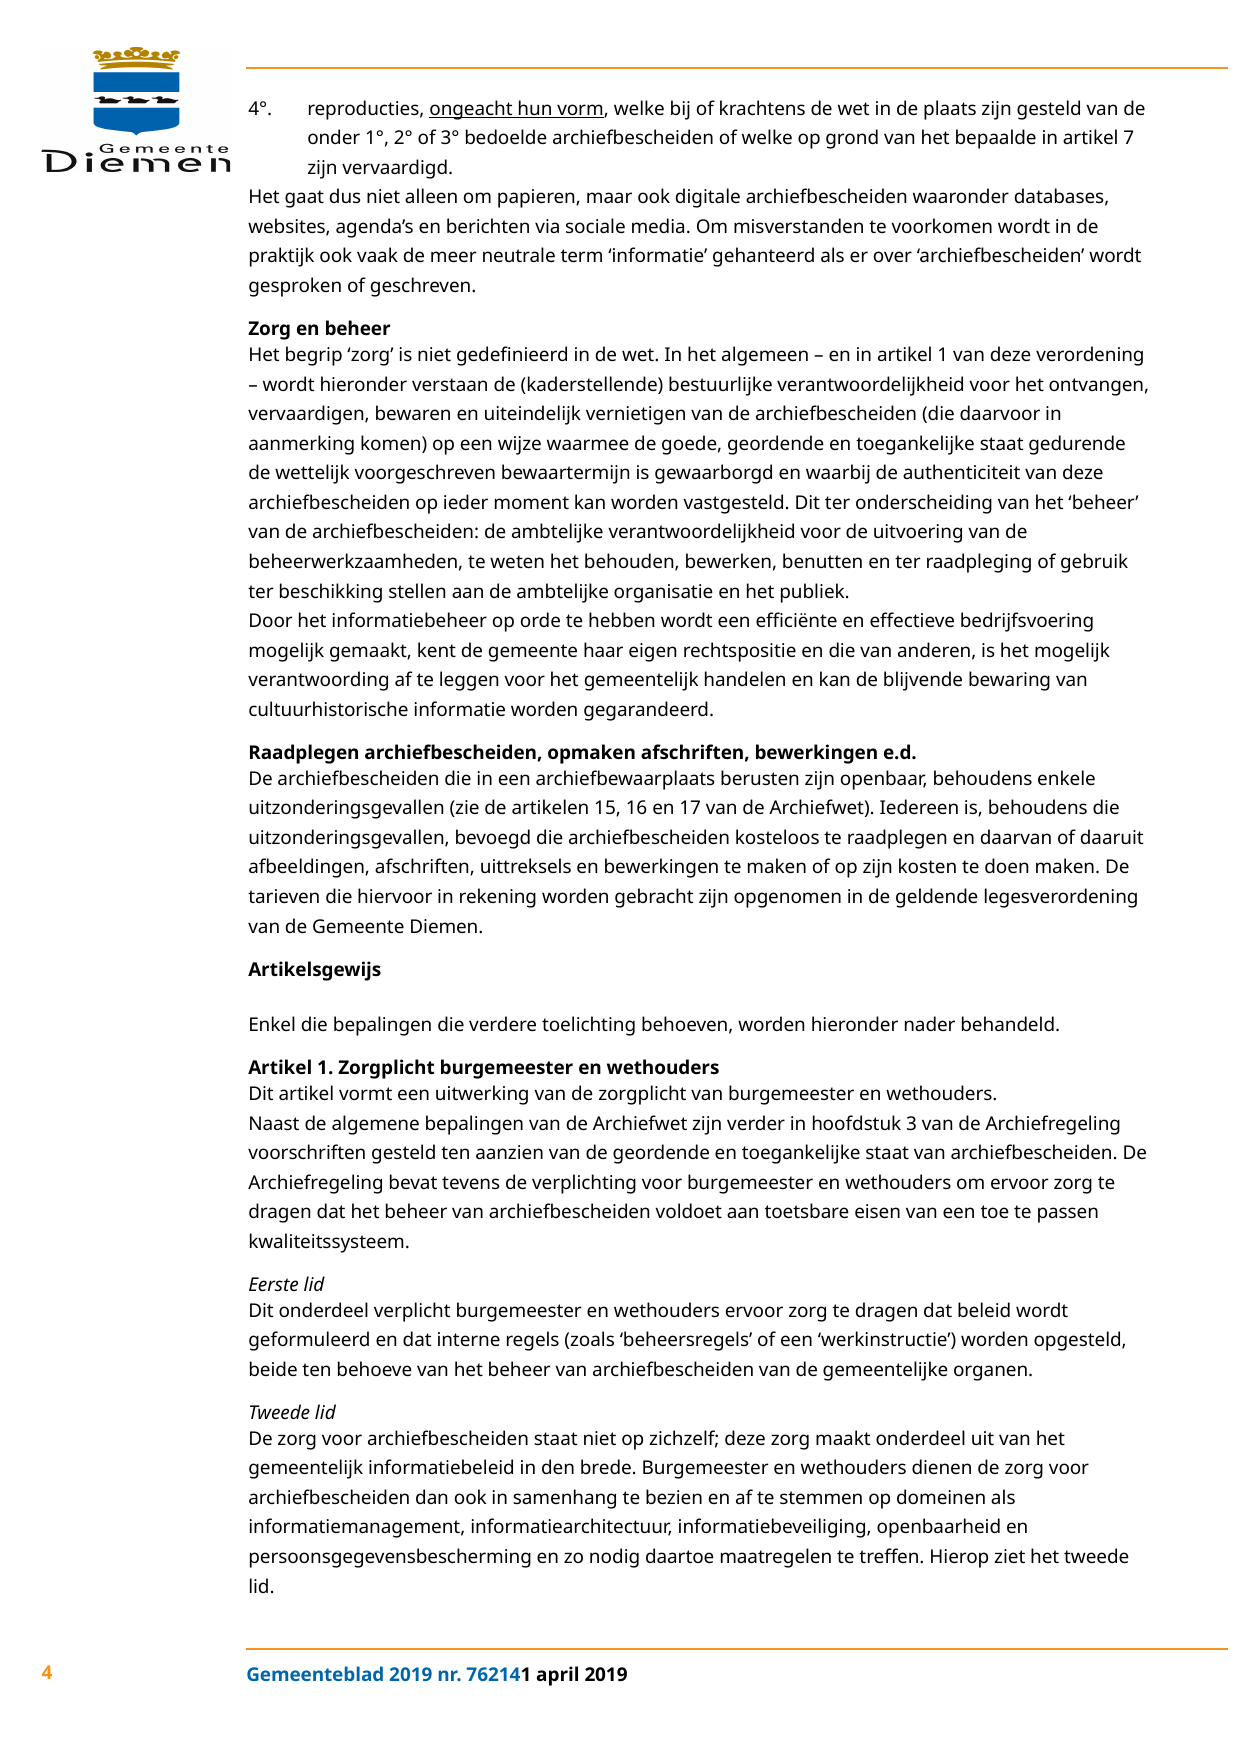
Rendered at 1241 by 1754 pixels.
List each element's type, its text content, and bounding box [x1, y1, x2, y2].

text De archiefbescheiden die in een archiefbewaarplaats berusten zijn openbaar, behoudens enkele uitzonderingsgevallen (zie de artikelen 15, 16 en 17 van de Archiefwet). Iedereen is, behoudens die uitzonderingsgevallen, bevoegd die archiefbescheiden kosteloos te raadplegen en daarvan of daaruit afbeeldingen, afschriften, uittreksels en bewerkingen te maken of op zijn kosten te doen maken. De tarieven die hiervoor in rekening worden gebracht zijn opgenomen in de geldende legesverordening van de Gemeente Diemen. [248, 765, 1152, 939]
text Eerste lid [248, 1271, 1152, 1297]
text Zorg en beheer [248, 315, 1152, 341]
text Tweede lid [248, 1399, 1152, 1425]
text Het gaat dus niet alleen om papieren, maar ook digitale archiefbescheiden waaronder databases, websites, agenda’s en berichten via sociale media. Om misverstanden te voorkomen wordt in de praktijk ook vaak de meer neutrale term ‘informatie’ gehanteerd als er over ‘archiefbescheiden’ wordt gesproken of geschreven. [248, 183, 1152, 298]
text Raadplegen archiefbescheiden, opmaken afschriften, bewerkingen e.d. [248, 739, 1152, 765]
text Enkel die bepalingen die verdere toelichting behoeven, worden hieronder nader behandeld. [248, 1011, 1152, 1037]
text Artikel 1. Zorgplicht burgemeester en wethouders [248, 1054, 1152, 1080]
text Dit artikel vormt een uitwerking van de zorgplicht van burgemeester en wethouders. [248, 1080, 1152, 1106]
text Artikelsgewijs [248, 956, 1152, 982]
picture [41, 47, 231, 172]
text De zorg voor archiefbescheiden staat niet op zichzelf; deze zorg maakt onderdeel uit van het gemeentelijk informatiebeleid in den brede. Burgemeester en wethouders dienen de zorg voor archiefbescheiden dan ook in samenhang te bezien en af te stemmen op domeinen als informatiemanagement, informatiearchitectuur, informatiebeveiliging, openbaarheid en persoonsgegevensbescherming en zo nodig daartoe maatregelen te treffen. Hierop ziet het tweede lid. [248, 1425, 1152, 1599]
text Het begrip ‘zorg’ is niet gedefinieerd in de wet. In het algemeen – en in artikel 1 van deze verordening – wordt hieronder verstaan de (kaderstellende) bestuurlijke verantwoordelijkheid voor het ontvangen, vervaardigen, bewaren en uiteindelijk vernietigen van de archiefbescheiden (die daarvoor in aanmerking komen) op een wijze waarmee de goede, geordende en toegankelijke staat gedurende de wettelijk voorgeschreven bewaartermijn is gewaarborgd en waarbij de authenticiteit van deze archiefbescheiden op ieder moment kan worden vastgesteld. Dit ter onderscheiding van het ‘beheer’ van de archiefbescheiden: de ambtelijke verantwoordelijkheid voor de uitvoering van de beheerwerkzaamheden, te weten het behouden, bewerken, benutten en ter raadpleging of gebruik ter beschikking stellen aan de ambtelijke organisatie en het publiek. [248, 341, 1152, 603]
text Naast de algemene bepalingen van de Archiefwet zijn verder in hoofdstuk 3 van de Archiefregeling voorschriften gesteld ten aanzien van de geordende en toegankelijke staat van archiefbescheiden. De Archiefregeling bevat tevens de verplichting voor burgemeester en wethouders om ervoor zorg te dragen dat het beheer van archiefbescheiden voldoet aan toetsbare eisen van een toe te passen kwaliteitssysteem. [248, 1110, 1152, 1254]
text Door het informatiebeheer op orde te hebben wordt een efficiënte en effectieve bedrijfsvoering mogelijk gemaakt, kent de gemeente haar eigen rechtspositie en die van anderen, is het mogelijk verantwoording af te leggen voor het gemeentelijk handelen en kan de blijvende bewaring van cultuurhistorische informatie worden gegarandeerd. [248, 607, 1152, 722]
text Dit onderdeel verplicht burgemeester en wethouders ervoor zorg te dragen dat beleid wordt geformuleerd en dat interne regels (zoals ‘beheersregels’ of een ‘werkinstructie’) worden opgesteld, beide ten behoeve van het beheer van archiefbescheiden van de gemeentelijke organen. [248, 1297, 1152, 1382]
list reproducties, ongeacht hun vorm, welke bij of krachtens de wet in de plaats zijn gesteld van de onder 1°, 2° of 3° bedoelde archiefbescheiden of welke op grond van het bepaalde in artikel 7 zijn vervaardigd. [248, 95, 1152, 180]
